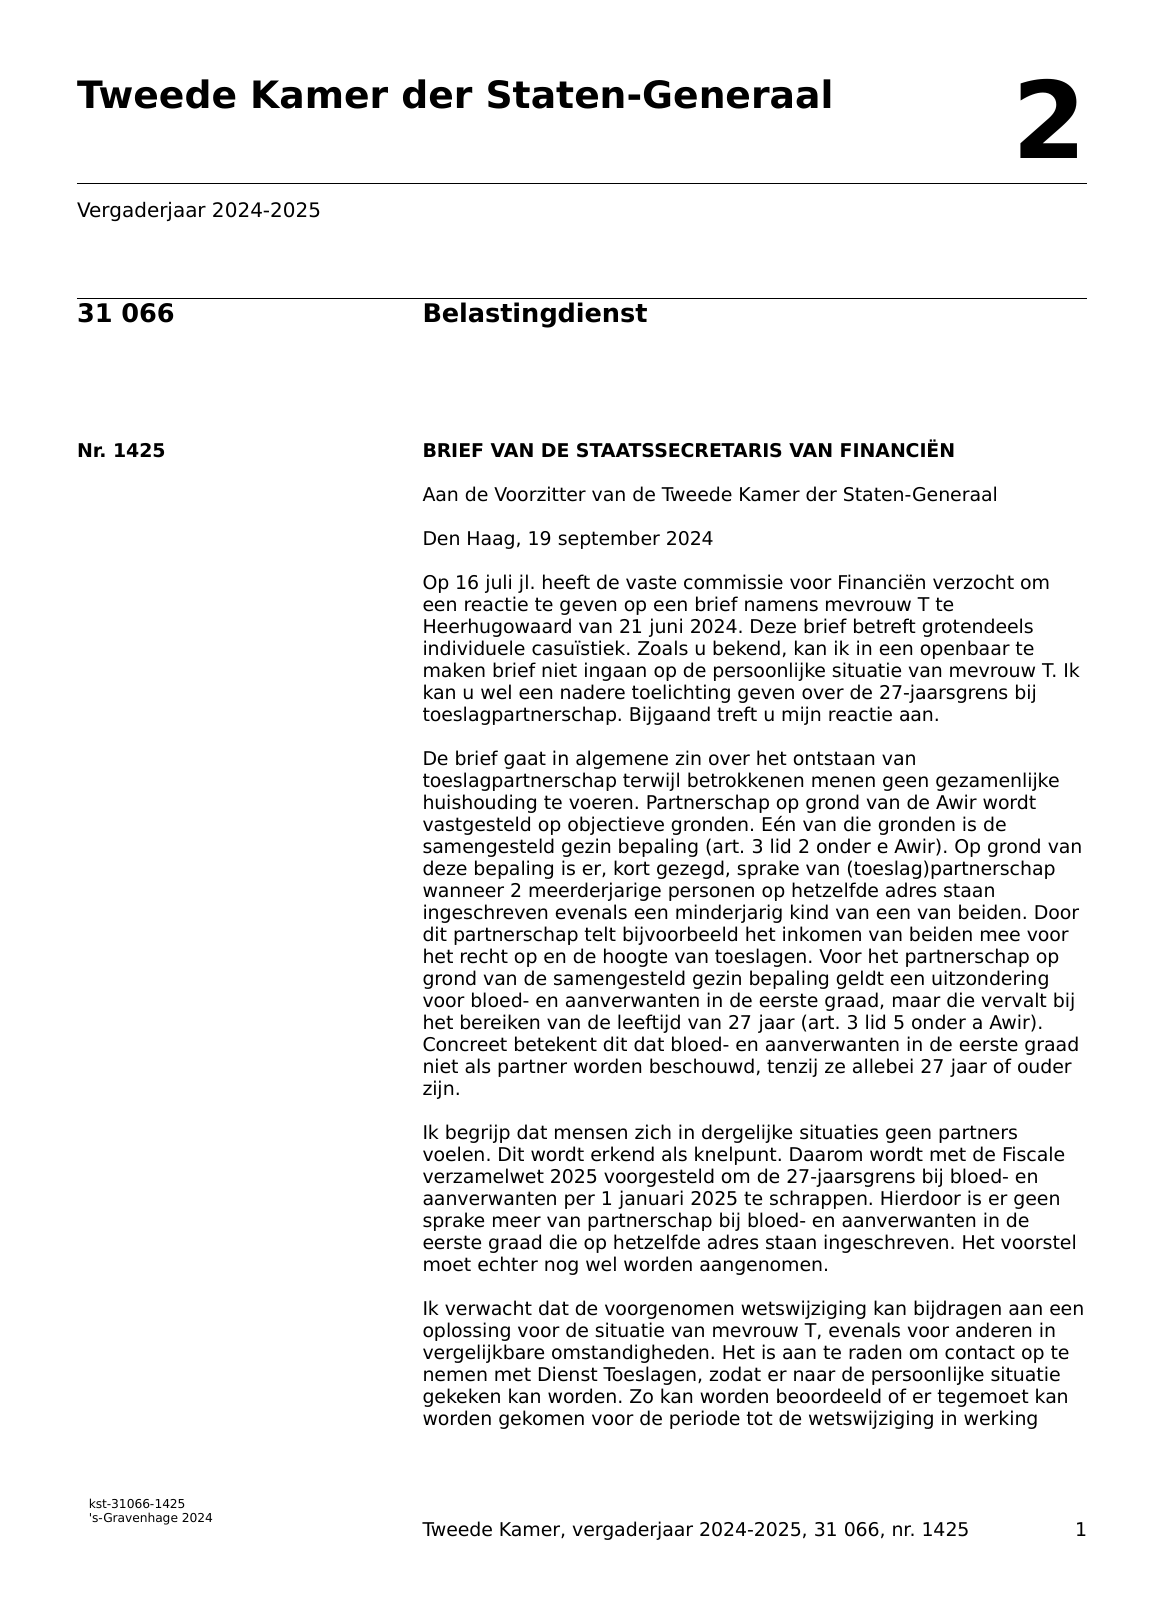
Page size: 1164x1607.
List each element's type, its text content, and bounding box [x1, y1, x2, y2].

subtitle Nr. 1425 BRIEF VAN DE STAATSSECRETARIS VAN FINANCIËN [77, 440, 1087, 462]
text 's-Gravenhage 2024 [88, 1511, 323, 1525]
text Aan de Voorzitter van de Tweede Kamer der Staten-Generaal [422, 484, 1087, 506]
table_header Tweede Kamer der Staten-Generaal [77, 59, 886, 183]
subtitle 31 066 Belastingdienst [77, 299, 1087, 329]
text Den Haag, 19 september 2024 [422, 528, 1087, 550]
table_cell Vergaderjaar 2024-2025 [77, 184, 1087, 298]
text Ik verwacht dat de voorgenomen wetswijziging kan bijdragen aan een oplossing voor de situatie van mevrouw T, evenals voor anderen in vergelijkbare omstandigheden. Het is aan te raden om contact op te nemen met Dienst Toeslagen, zodat er naar de persoonlijke situatie gekeken kan worden. Zo kan worden beoordeeld of er tegemoet kan worden gekomen voor de periode tot de wetswijziging in werking [422, 1298, 1087, 1430]
text De brief gaat in algemene zin over het ontstaan van toeslagpartnerschap terwijl betrokkenen menen geen gezamenlijke huishouding te voeren. Partnerschap op grond van de Awir wordt vastgesteld op objectieve gronden. Eén van die gronden is de samengesteld gezin bepaling (art. 3 lid 2 onder e Awir). Op grond van deze bepaling is er, kort gezegd, sprake van (toeslag)partnerschap wanneer 2 meerderjarige personen op hetzelfde adres staan ingeschreven evenals een minderjarig kind van een van beiden. Door dit partnerschap telt bijvoorbeeld het inkomen van beiden mee voor het recht op en de hoogte van toeslagen. Voor het partnerschap op grond van de samengesteld gezin bepaling geldt een uitzondering voor bloed- en aanverwanten in de eerste graad, maar die vervalt bij het bereiken van de leeftijd van 27 jaar (art. 3 lid 5 onder a Awir). Concreet betekent dit dat bloed- en aanverwanten in de eerste graad niet als partner worden beschouwd, tenzij ze allebei 27 jaar of ouder zijn. [422, 748, 1087, 1100]
table_header 2 [886, 59, 1087, 183]
text kst-31066-1425 [88, 1497, 323, 1511]
text Op 16 juli jl. heeft de vaste commissie voor Financiën verzocht om een reactie te geven op een brief namens mevrouw T te Heerhugowaard van 21 juni 2024. Deze brief betreft grotendeels individuele casuïstiek. Zoals u bekend, kan ik in een openbaar te maken brief niet ingaan op de persoonlijke situatie van mevrouw T. Ik kan u wel een nadere toelichting geven over de 27-jaarsgrens bij toeslagpartnerschap. Bijgaand treft u mijn reactie aan. [422, 572, 1087, 726]
text Ik begrijp dat mensen zich in dergelijke situaties geen partners voelen. Dit wordt erkend als knelpunt. Daarom wordt met de Fiscale verzamelwet 2025 voorgesteld om de 27-jaarsgrens bij bloed- en aanverwanten per 1 januari 2025 te schrappen. Hierdoor is er geen sprake meer van partnerschap bij bloed- en aanverwanten in de eerste graad die op hetzelfde adres staan ingeschreven. Het voorstel moet echter nog wel worden aangenomen. [422, 1122, 1087, 1276]
